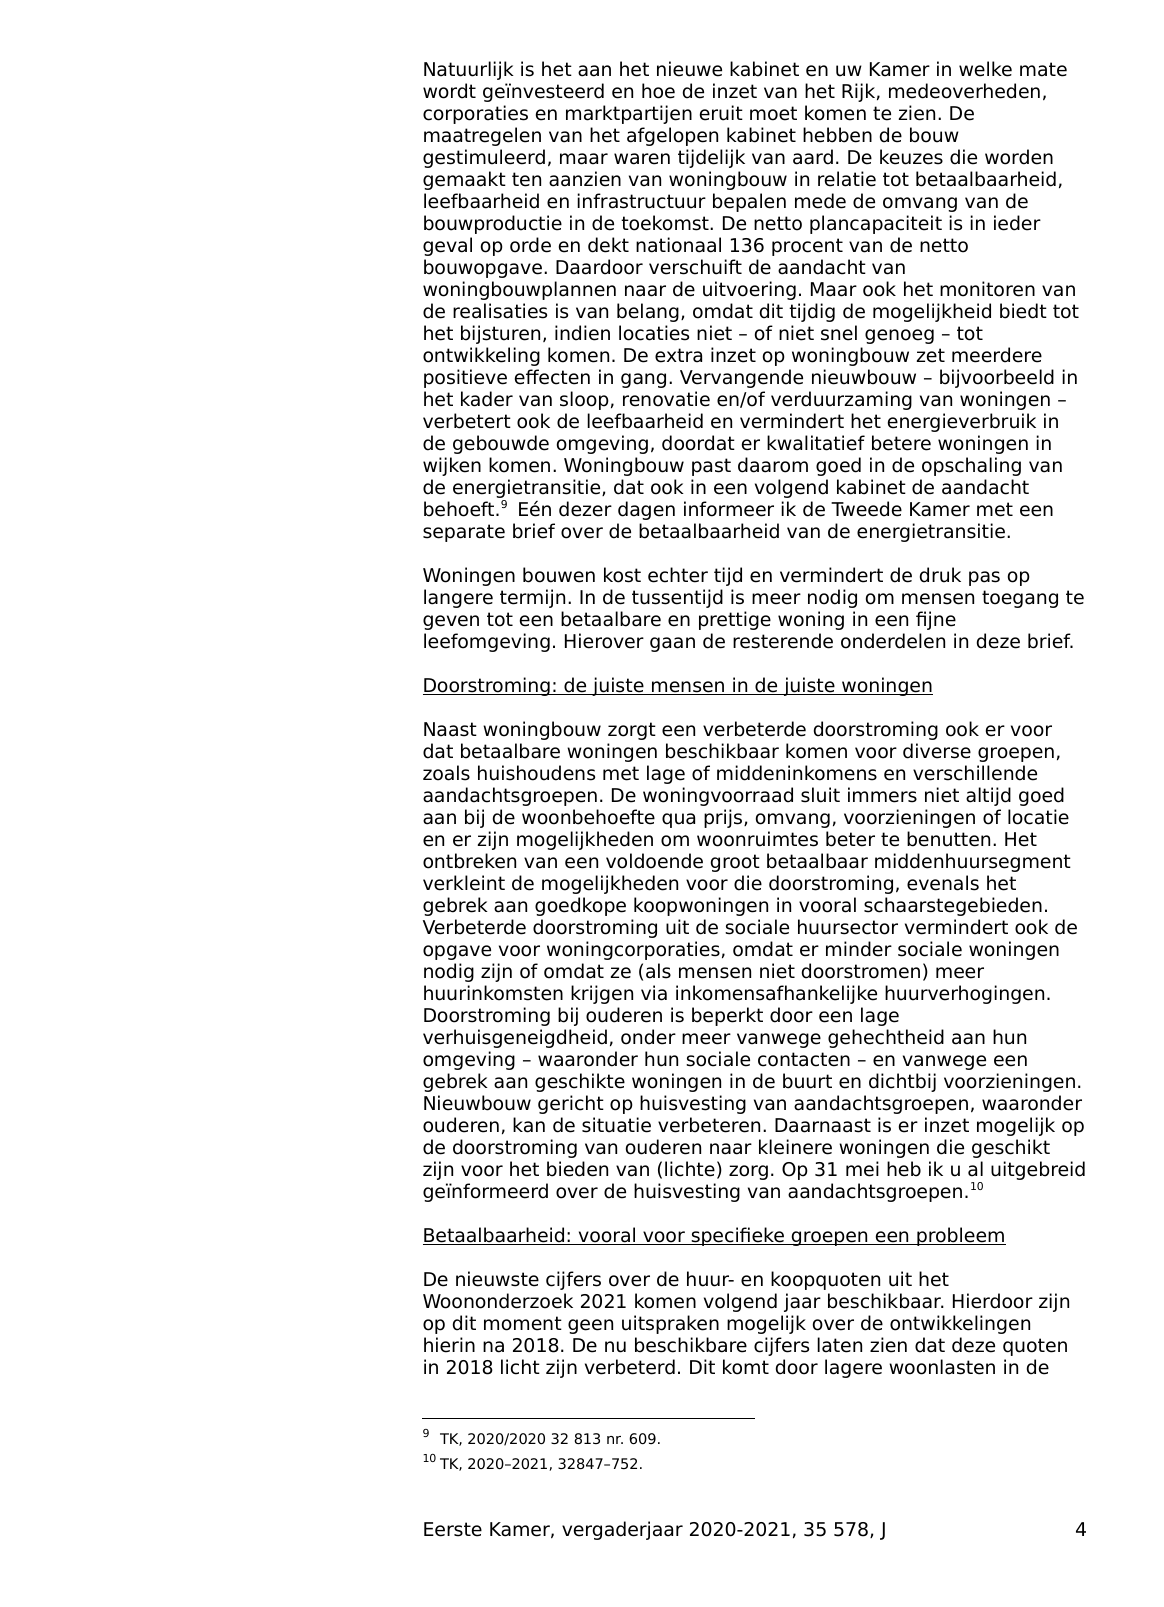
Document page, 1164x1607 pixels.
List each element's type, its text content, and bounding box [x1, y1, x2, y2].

text TK, 2020–2021, 32847–752. [422, 1452, 1087, 1474]
text TK, 2020/2020 32 813 nr. 609. [422, 1427, 1087, 1449]
text Natuurlijk is het aan het nieuwe kabinet en uw Kamer in welke mate wordt geïnvesteerd en hoe de inzet van het Rijk, medeoverheden, corporaties en marktpartijen eruit moet komen te zien. De maatregelen van het afgelopen kabinet hebben de bouw gestimuleerd, maar waren tijdelijk van aard. De keuzes die worden gemaakt ten aanzien van woningbouw in relatie tot betaalbaarheid, leefbaarheid en infrastructuur bepalen mede de omvang van de bouwproductie in de toekomst. De netto plancapaciteit is in ieder geval op orde en dekt nationaal 136 procent van de netto bouwopgave. Daardoor verschuift de aandacht van woningbouwplannen naar de uitvoering. Maar ook het monitoren van de realisaties is van belang, omdat dit tijdig de mogelijkheid biedt tot het bijsturen, indien locaties niet – of niet snel genoeg – tot ontwikkeling komen. De extra inzet op woningbouw zet meerdere positieve effecten in gang. Vervangende nieuwbouw – bijvoorbeeld in het kader van sloop, renovatie en/of verduurzaming van woningen – verbetert ook de leefbaarheid en vermindert het energieverbruik in de gebouwde omgeving, doordat er kwalitatief betere woningen in wijken komen. Woningbouw past daarom goed in de opschaling van de energietransitie, dat ook in een volgend kabinet de aandacht behoeft. Eén dezer dagen informeer ik de Tweede Kamer met een separate brief over de betaalbaarheid van de energietransitie. [422, 59, 1087, 543]
text De nieuwste cijfers over de huur- en koopquoten uit het Woononderzoek 2021 komen volgend jaar beschikbaar. Hierdoor zijn op dit moment geen uitspraken mogelijk over de ontwikkelingen hierin na 2018. De nu beschikbare cijfers laten zien dat deze quoten in 2018 licht zijn verbeterd. Dit komt door lagere woonlasten in de [422, 1269, 1087, 1379]
subtitle Doorstroming: de juiste mensen in de juiste woningen [422, 675, 1087, 697]
text Woningen bouwen kost echter tijd en vermindert de druk pas op langere termijn. In de tussentijd is meer nodig om mensen toegang te geven tot een betaalbare en prettige woning in een fijne leefomgeving. Hierover gaan de resterende onderdelen in deze brief. [422, 565, 1087, 653]
subtitle Betaalbaarheid: vooral voor specifieke groepen een probleem [422, 1225, 1087, 1247]
text Naast woningbouw zorgt een verbeterde doorstroming ook er voor dat betaalbare woningen beschikbaar komen voor diverse groepen, zoals huishoudens met lage of middeninkomens en verschillende aandachtsgroepen. De woningvoorraad sluit immers niet altijd goed aan bij de woonbehoefte qua prijs, omvang, voorzieningen of locatie en er zijn mogelijkheden om woonruimtes beter te benutten. Het ontbreken van een voldoende groot betaalbaar middenhuursegment verkleint de mogelijkheden voor die doorstroming, evenals het gebrek aan goedkope koopwoningen in vooral schaarstegebieden. Verbeterde doorstroming uit de sociale huursector vermindert ook de opgave voor woningcorporaties, omdat er minder sociale woningen nodig zijn of omdat ze (als mensen niet doorstromen) meer huurinkomsten krijgen via inkomensafhankelijke huurverhogingen. Doorstroming bij ouderen is beperkt door een lage verhuisgeneigdheid, onder meer vanwege gehechtheid aan hun omgeving – waaronder hun sociale contacten – en vanwege een gebrek aan geschikte woningen in de buurt en dichtbij voorzieningen. Nieuwbouw gericht op huisvesting van aandachtsgroepen, waaronder ouderen, kan de situatie verbeteren. Daarnaast is er inzet mogelijk op de doorstroming van ouderen naar kleinere woningen die geschikt zijn voor het bieden van (lichte) zorg. Op 31 mei heb ik u al uitgebreid geïnformeerd over de huisvesting van aandachtsgroepen. [422, 719, 1087, 1203]
